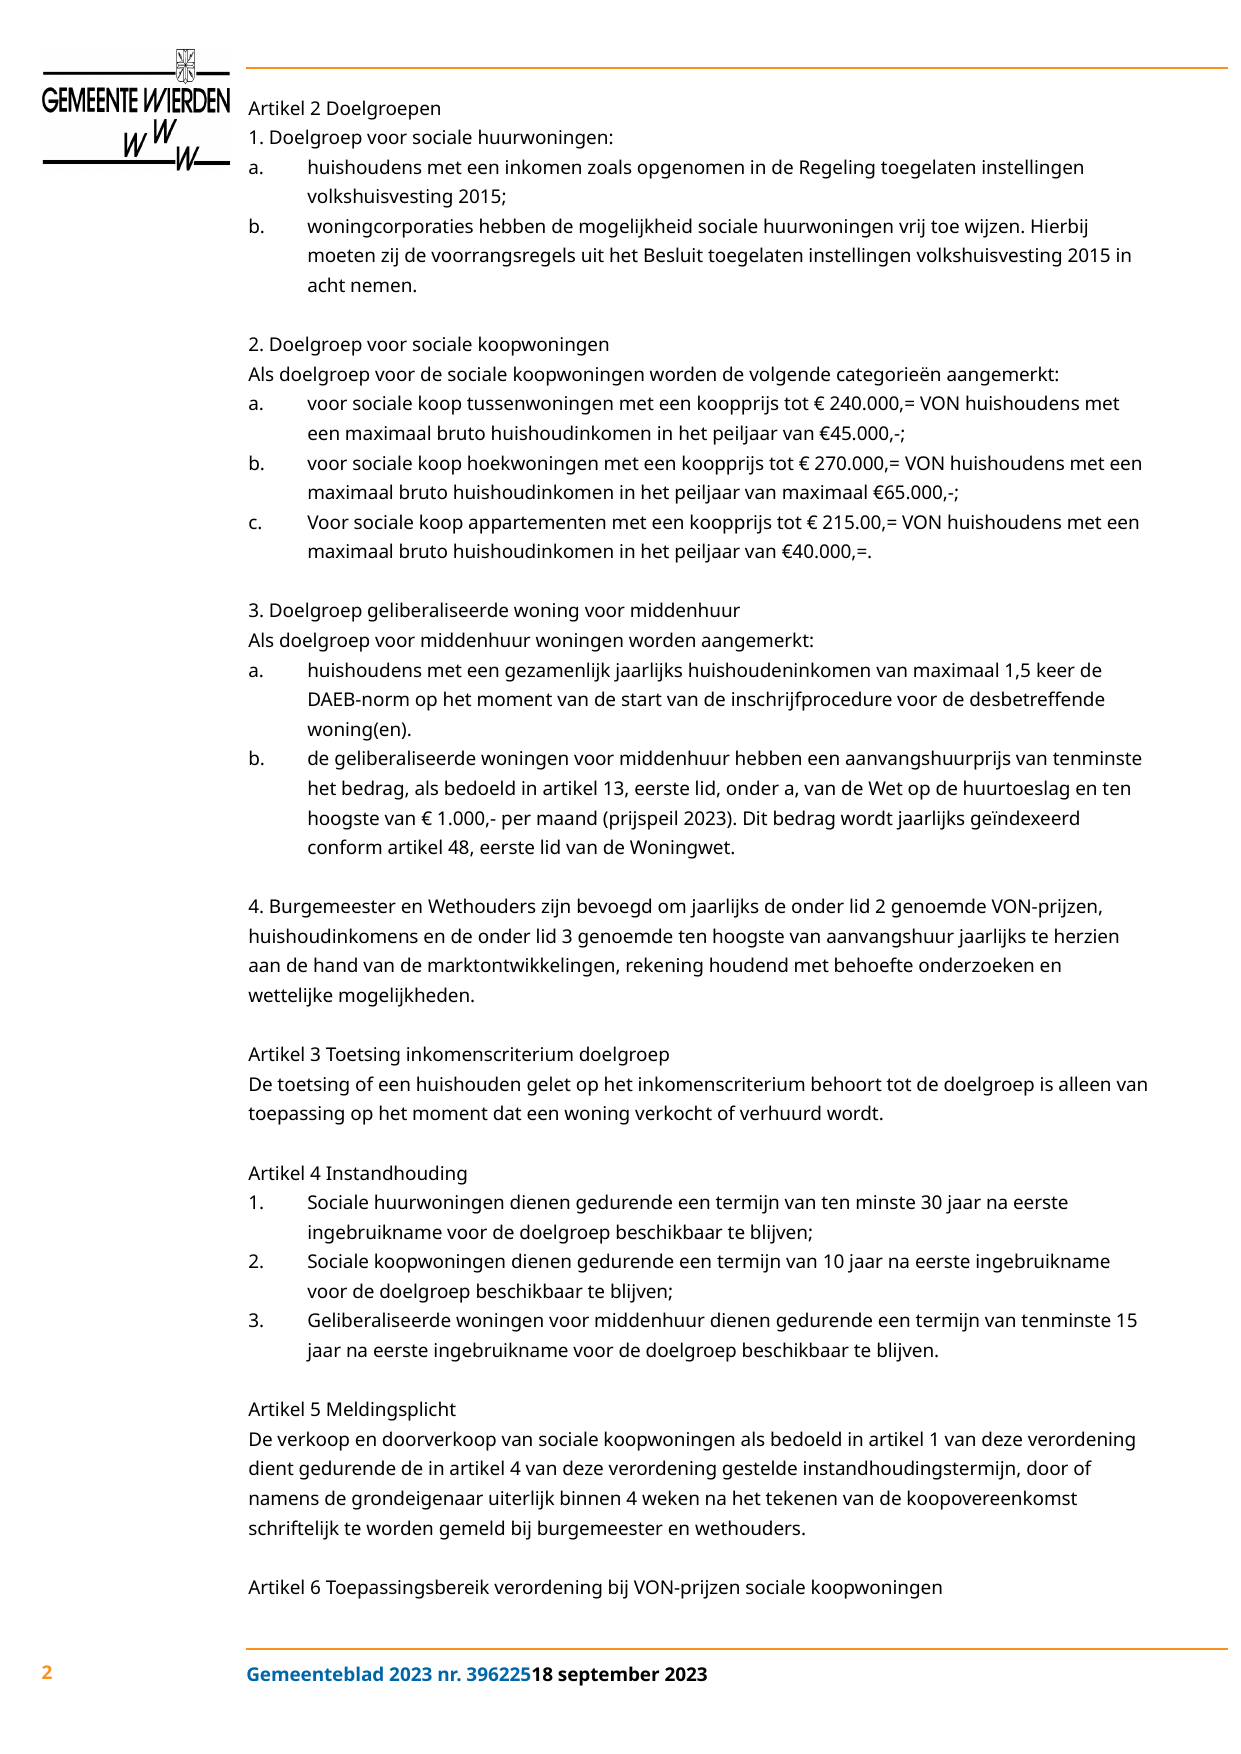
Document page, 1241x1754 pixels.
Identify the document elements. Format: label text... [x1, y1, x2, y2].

list voor sociale koop hoekwoningen met een koopprijs tot € 270.000,= VON huishoudens met een maximaal bruto huishoudinkomen in het peiljaar van maximaal €65.000,-; [248, 450, 1152, 505]
text Artikel 5 Meldingsplicht [248, 1396, 1152, 1422]
list Geliberaliseerde woningen voor middenhuur dienen gedurende een termijn van tenminste 15 jaar na eerste ingebruikname voor de doelgroep beschikbaar te blijven. [248, 1308, 1152, 1363]
text De verkoop en doorverkoop van sociale koopwoningen als bedoeld in artikel 1 van deze verordening dient gedurende de in artikel 4 van deze verordening gestelde instandhoudingstermijn, door of namens de grondeigenaar uiterlijk binnen 4 weken na het tekenen van de koopovereenkomst schriftelijk te worden gemeld bij burgemeester en wethouders. [248, 1426, 1152, 1541]
text 1. Doelgroep voor sociale huurwoningen: [248, 124, 1152, 150]
picture [41, 47, 231, 172]
list huishoudens met een gezamenlijk jaarlijks huishoudeninkomen van maximaal 1,5 keer de DAEB-norm op het moment van de start van de inschrijfprocedure voor de desbetreffende woning(en). [248, 657, 1152, 742]
list Sociale huurwoningen dienen gedurende een termijn van ten minste 30 jaar na eerste ingebruikname voor de doelgroep beschikbaar te blijven; [248, 1189, 1152, 1245]
text De toetsing of een huishouden gelet op het inkomenscriterium behoort tot de doelgroep is alleen van toepassing op het moment dat een woning verkocht of verhuurd wordt. [248, 1071, 1152, 1126]
text Artikel 2 Doelgroepen [248, 95, 1152, 121]
list woningcorporaties hebben de mogelijkheid sociale huurwoningen vrij toe wijzen. Hierbij moeten zij de voorrangsregels uit het Besluit toegelaten instellingen volkshuisvesting 2015 in acht nemen. [248, 213, 1152, 298]
list voor sociale koop tussenwoningen met een koopprijs tot € 240.000,= VON huishoudens met een maximaal bruto huishoudinkomen in het peiljaar van €45.000,-; [248, 391, 1152, 446]
text 2. Doelgroep voor sociale koopwoningen [248, 331, 1152, 357]
text 4. Burgemeester en Wethouders zijn bevoegd om jaarlijks de onder lid 2 genoemde VON-prijzen, huishoudinkomens en de onder lid 3 genoemde ten hoogste van aanvangshuur jaarlijks te herzien aan de hand van de marktontwikkelingen, rekening houdend met behoefte onderzoeken en wettelijke mogelijkheden. [248, 893, 1152, 1008]
list Voor sociale koop appartementen met een koopprijs tot € 215.00,= VON huishoudens met een maximaal bruto huishoudinkomen in het peiljaar van €40.000,=. [248, 509, 1152, 564]
text Artikel 3 Toetsing inkomenscriterium doelgroep [248, 1041, 1152, 1067]
list de geliberaliseerde woningen voor middenhuur hebben een aanvangshuurprijs van tenminste het bedrag, als bedoeld in artikel 13, eerste lid, onder a, van de Wet op de huurtoeslag en ten hoogste van € 1.000,- per maand (prijspeil 2023). Dit bedrag wordt jaarlijks geïndexeerd conform artikel 48, eerste lid van de Woningwet. [248, 746, 1152, 860]
text Artikel 6 Toepassingsbereik verordening bij VON-prijzen sociale koopwoningen [248, 1574, 1152, 1600]
text Artikel 4 Instandhouding [248, 1160, 1152, 1186]
text Als doelgroep voor middenhuur woningen worden aangemerkt: [248, 627, 1152, 653]
text Als doelgroep voor de sociale koopwoningen worden de volgende categorieën aangemerkt: [248, 361, 1152, 387]
list Sociale koopwoningen dienen gedurende een termijn van 10 jaar na eerste ingebruikname voor de doelgroep beschikbaar te blijven; [248, 1248, 1152, 1304]
list huishoudens met een inkomen zoals opgenomen in de Regeling toegelaten instellingen volkshuisvesting 2015; [248, 154, 1152, 209]
text 3. Doelgroep geliberaliseerde woning voor middenhuur [248, 598, 1152, 623]
